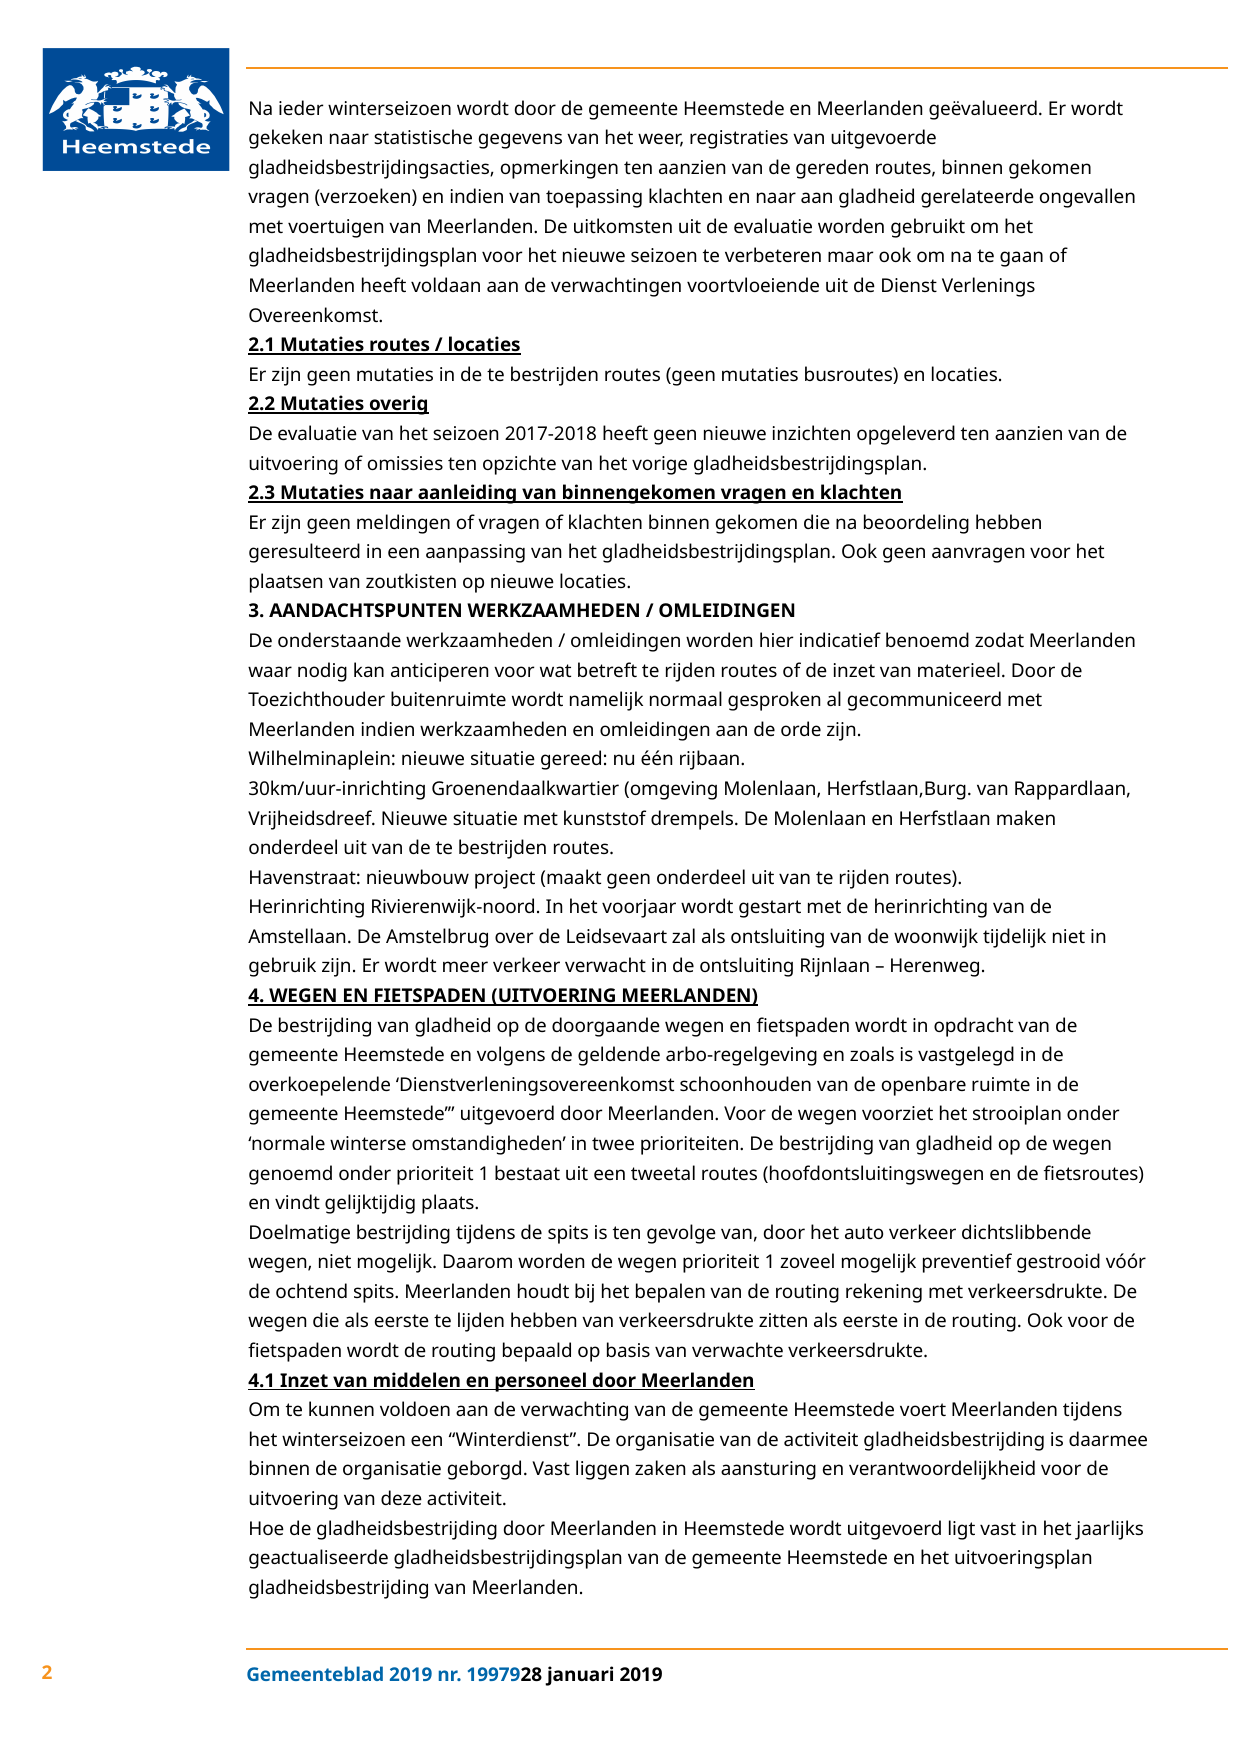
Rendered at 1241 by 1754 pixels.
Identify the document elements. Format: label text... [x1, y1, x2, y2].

text 2.3 Mutaties naar aanleiding van binnengekomen vragen en klachten [248, 479, 1152, 505]
text 2.2 Mutaties overig [248, 391, 1152, 416]
text De evaluatie van het seizoen 2017-2018 heeft geen nieuwe inzichten opgeleverd ten aanzien van de uitvoering of omissies ten opzichte van het vorige gladheidsbestrijdingsplan. [248, 420, 1152, 476]
text 4.1 Inzet van middelen en personeel door Meerlanden [248, 1367, 1152, 1393]
text Havenstraat: nieuwbouw project (maakt geen onderdeel uit van te rijden routes). [248, 864, 1152, 890]
text De onderstaande werkzaamheden / omleidingen worden hier indicatief benoemd zodat Meerlanden waar nodig kan anticiperen voor wat betreft te rijden routes of de inzet van materieel. Door de Toezichthouder buitenruimte wordt namelijk normaal gesproken al gecommuniceerd met Meerlanden indien werkzaamheden en omleidingen aan de orde zijn. [248, 627, 1152, 742]
text Om te kunnen voldoen aan de verwachting van de gemeente Heemstede voert Meerlanden tijdens het winterseizoen een “Winterdienst”. De organisatie van de activiteit gladheidsbestrijding is daarmee binnen de organisatie geborgd. Vast liggen zaken als aansturing en verantwoordelijkheid voor de uitvoering van deze activiteit. [248, 1396, 1152, 1511]
text Er zijn geen meldingen of vragen of klachten binnen gekomen die na beoordeling hebben geresulteerd in een aanpassing van het gladheidsbestrijdingsplan. Ook geen aanvragen voor het plaatsen van zoutkisten op nieuwe locaties. [248, 509, 1152, 594]
text Na ieder winterseizoen wordt door de gemeente Heemstede en Meerlanden geëvalueerd. Er wordt gekeken naar statistische gegevens van het weer, registraties van uitgevoerde gladheidsbestrijdingsacties, opmerkingen ten aanzien van de gereden routes, binnen gekomen vragen (verzoeken) en indien van toepassing klachten en naar aan gladheid gerelateerde ongevallen met voertuigen van Meerlanden. De uitkomsten uit de evaluatie worden gebruikt om het gladheidsbestrijdingsplan voor het nieuwe seizoen te verbeteren maar ook om na te gaan of Meerlanden heeft voldaan aan de verwachtingen voortvloeiende uit de Dienst Verlenings Overeenkomst. [248, 95, 1152, 328]
text De bestrijding van gladheid op de doorgaande wegen en fietspaden wordt in opdracht van de gemeente Heemstede en volgens de geldende arbo-regelgeving en zoals is vastgelegd in de overkoepelende ‘Dienstverleningsovereenkomst schoonhouden van de openbare ruimte in de gemeente Heemstede’” uitgevoerd door Meerlanden. Voor de wegen voorziet het strooiplan onder ‘normale winterse omstandigheden’ in twee prioriteiten. De bestrijding van gladheid op de wegen genoemd onder prioriteit 1 bestaat uit een tweetal routes (hoofdontsluitingswegen en de fietsroutes) en vindt gelijktijdig plaats. [248, 1012, 1152, 1215]
text Herinrichting Rivierenwijk-noord. In het voorjaar wordt gestart met de herinrichting van de Amstellaan. De Amstelbrug over de Leidsevaart zal als ontsluiting van de woonwijk tijdelijk niet in gebruik zijn. Er wordt meer verkeer verwacht in de ontsluiting Rijnlaan – Herenweg. [248, 893, 1152, 978]
picture [41, 47, 231, 172]
text 3. AANDACHTSPUNTEN WERKZAAMHEDEN / OMLEIDINGEN [248, 598, 1152, 623]
text Doelmatige bestrijding tijdens de spits is ten gevolge van, door het auto verkeer dichtslibbende wegen, niet mogelijk. Daarom worden de wegen prioriteit 1 zoveel mogelijk preventief gestrooid vóór de ochtend spits. Meerlanden houdt bij het bepalen van de routing rekening met verkeersdrukte. De wegen die als eerste te lijden hebben van verkeersdrukte zitten als eerste in de routing. Ook voor de fietspaden wordt de routing bepaald op basis van verwachte verkeersdrukte. [248, 1219, 1152, 1363]
text Hoe de gladheidsbestrijding door Meerlanden in Heemstede wordt uitgevoerd ligt vast in het jaarlijks geactualiseerde gladheidsbestrijdingsplan van de gemeente Heemstede en het uitvoeringsplan gladheidsbestrijding van Meerlanden. [248, 1515, 1152, 1600]
text Er zijn geen mutaties in de te bestrijden routes (geen mutaties busroutes) en locaties. [248, 361, 1152, 387]
text 2.1 Mutaties routes / locaties [248, 331, 1152, 357]
text 4. WEGEN EN FIETSPADEN (UITVOERING MEERLANDEN) [248, 982, 1152, 1008]
text 30km/uur-inrichting Groenendaalkwartier (omgeving Molenlaan, Herfstlaan,Burg. van Rappardlaan, Vrijheidsdreef. Nieuwe situatie met kunststof drempels. De Molenlaan en Herfstlaan maken onderdeel uit van de te bestrijden routes. [248, 775, 1152, 860]
text Wilhelminaplein: nieuwe situatie gereed: nu één rijbaan. [248, 746, 1152, 771]
